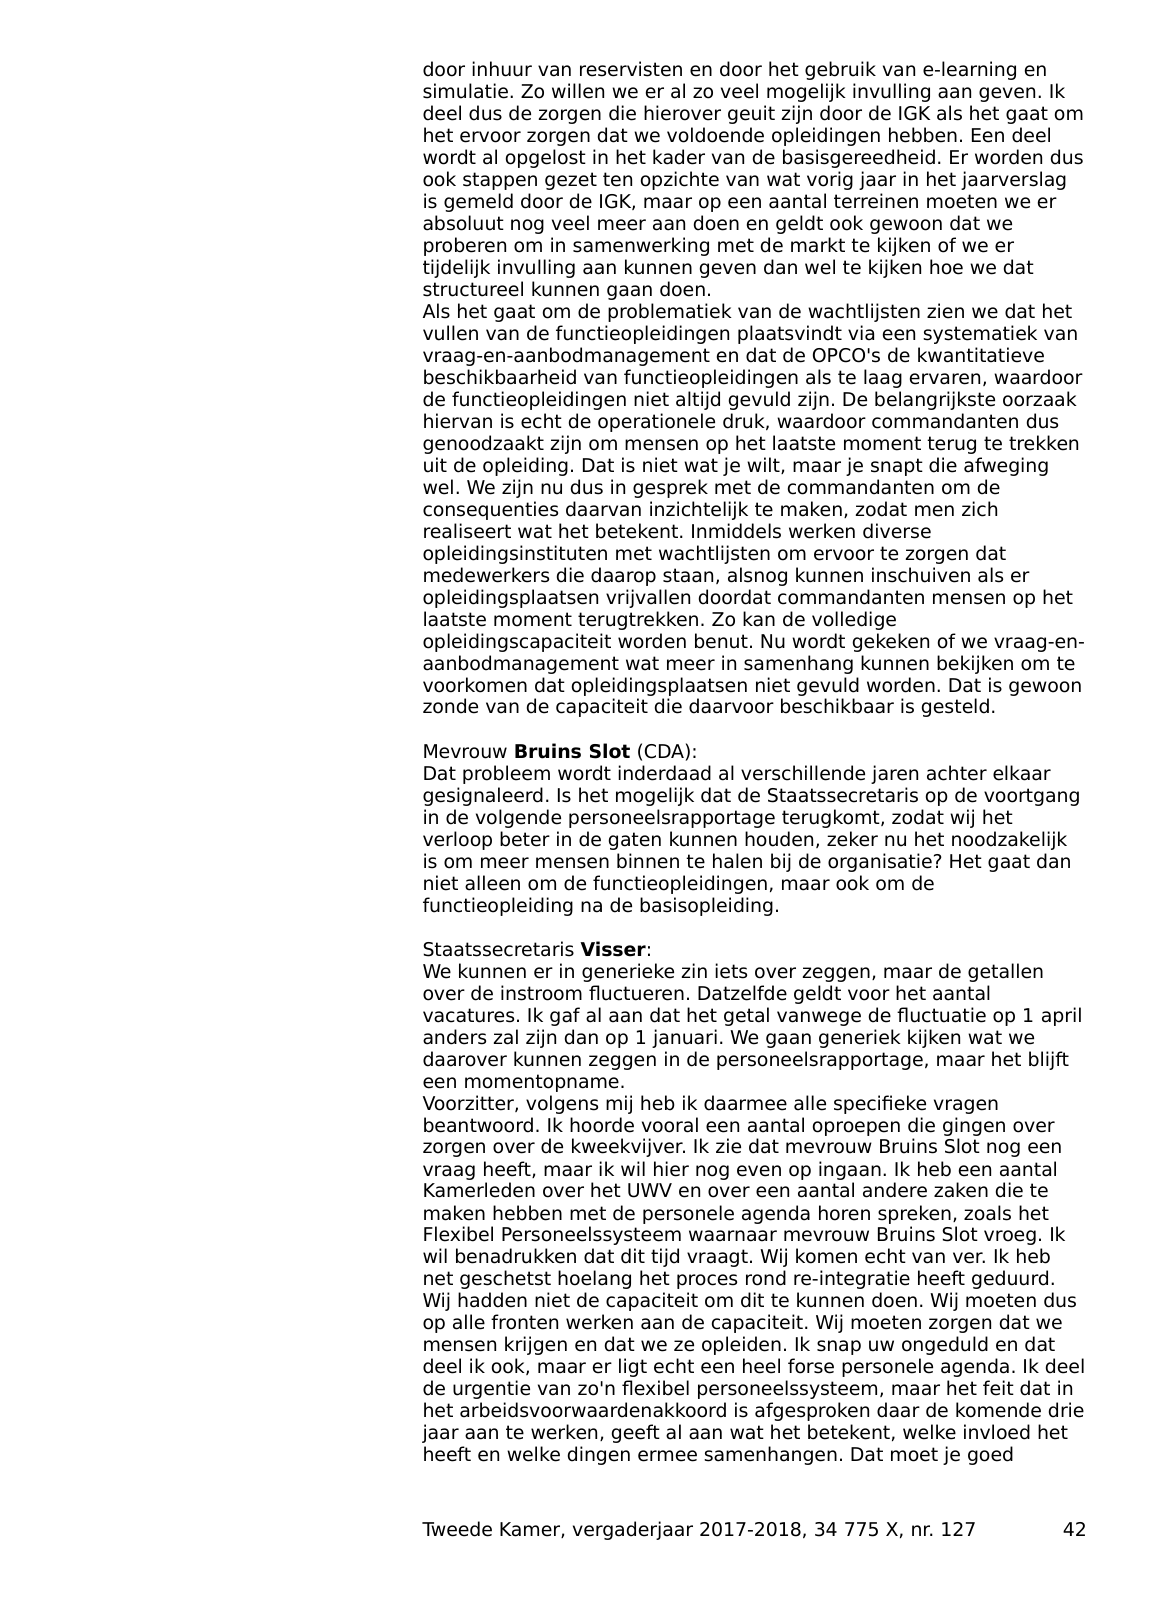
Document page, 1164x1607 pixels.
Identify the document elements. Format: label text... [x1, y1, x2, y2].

text We kunnen er in generieke zin iets over zeggen, maar de getallen over de instroom fluctueren. Datzelfde geldt voor het aantal vacatures. Ik gaf al aan dat het getal vanwege de fluctuatie op 1 april anders zal zijn dan op 1 januari. We gaan generiek kijken wat we daarover kunnen zeggen in de personeelsrapportage, maar het blijft een momentopname. [422, 961, 1087, 1092]
text Staatssecretaris Visser: [422, 939, 1087, 961]
text Als het gaat om de problematiek van de wachtlijsten zien we dat het vullen van de functieopleidingen plaatsvindt via een systematiek van vraag-en-aanbodmanagement en dat de OPCO's de kwantitatieve beschikbaarheid van functieopleidingen als te laag ervaren, waardoor de functieopleidingen niet altijd gevuld zijn. De belangrijkste oorzaak hiervan is echt de operationele druk, waardoor commandanten dus genoodzaakt zijn om mensen op het laatste moment terug te trekken uit de opleiding. Dat is niet wat je wilt, maar je snapt die afweging wel. We zijn nu dus in gesprek met de commandanten om de consequenties daarvan inzichtelijk te maken, zodat men zich realiseert wat het betekent. Inmiddels werken diverse opleidingsinstituten met wachtlijsten om ervoor te zorgen dat medewerkers die daarop staan, alsnog kunnen inschuiven als er opleidingsplaatsen vrijvallen doordat commandanten mensen op het laatste moment terugtrekken. Zo kan de volledige opleidingscapaciteit worden benut. Nu wordt gekeken of we vraag-en-aanbodmanagement wat meer in samenhang kunnen bekijken om te voorkomen dat opleidingsplaatsen niet gevuld worden. Dat is gewoon zonde van de capaciteit die daarvoor beschikbaar is gesteld. [422, 301, 1087, 718]
text door inhuur van reservisten en door het gebruik van e-learning en simulatie. Zo willen we er al zo veel mogelijk invulling aan geven. Ik deel dus de zorgen die hierover geuit zijn door de IGK als het gaat om het ervoor zorgen dat we voldoende opleidingen hebben. Een deel wordt al opgelost in het kader van de basisgereedheid. Er worden dus ook stappen gezet ten opzichte van wat vorig jaar in het jaarverslag is gemeld door de IGK, maar op een aantal terreinen moeten we er absoluut nog veel meer aan doen en geldt ook gewoon dat we proberen om in samenwerking met de markt te kijken of we er tijdelijk invulling aan kunnen geven dan wel te kijken hoe we dat structureel kunnen gaan doen. [422, 59, 1087, 301]
text Voorzitter, volgens mij heb ik daarmee alle specifieke vragen beantwoord. Ik hoorde vooral een aantal oproepen die gingen over zorgen over de kweekvijver. Ik zie dat mevrouw Bruins Slot nog een vraag heeft, maar ik wil hier nog even op ingaan. Ik heb een aantal Kamerleden over het UWV en over een aantal andere zaken die te maken hebben met de personele agenda horen spreken, zoals het Flexibel Personeelssysteem waarnaar mevrouw Bruins Slot vroeg. Ik wil benadrukken dat dit tijd vraagt. Wij komen echt van ver. Ik heb net geschetst hoelang het proces rond re-integratie heeft geduurd. Wij hadden niet de capaciteit om dit te kunnen doen. Wij moeten dus op alle fronten werken aan de capaciteit. Wij moeten zorgen dat we mensen krijgen en dat we ze opleiden. Ik snap uw ongeduld en dat deel ik ook, maar er ligt echt een heel forse personele agenda. Ik deel de urgentie van zo'n flexibel personeelssysteem, maar het feit dat in het arbeidsvoorwaardenakkoord is afgesproken daar de komende drie jaar aan te werken, geeft al aan wat het betekent, welke invloed het heeft en welke dingen ermee samenhangen. Dat moet je goed [422, 1092, 1087, 1466]
text Dat probleem wordt inderdaad al verschillende jaren achter elkaar gesignaleerd. Is het mogelijk dat de Staatssecretaris op de voortgang in de volgende personeelsrapportage terugkomt, zodat wij het verloop beter in de gaten kunnen houden, zeker nu het noodzakelijk is om meer mensen binnen te halen bij de organisatie? Het gaat dan niet alleen om de functieopleidingen, maar ook om de functieopleiding na de basisopleiding. [422, 763, 1087, 916]
text Mevrouw Bruins Slot (CDA): [422, 741, 1087, 763]
